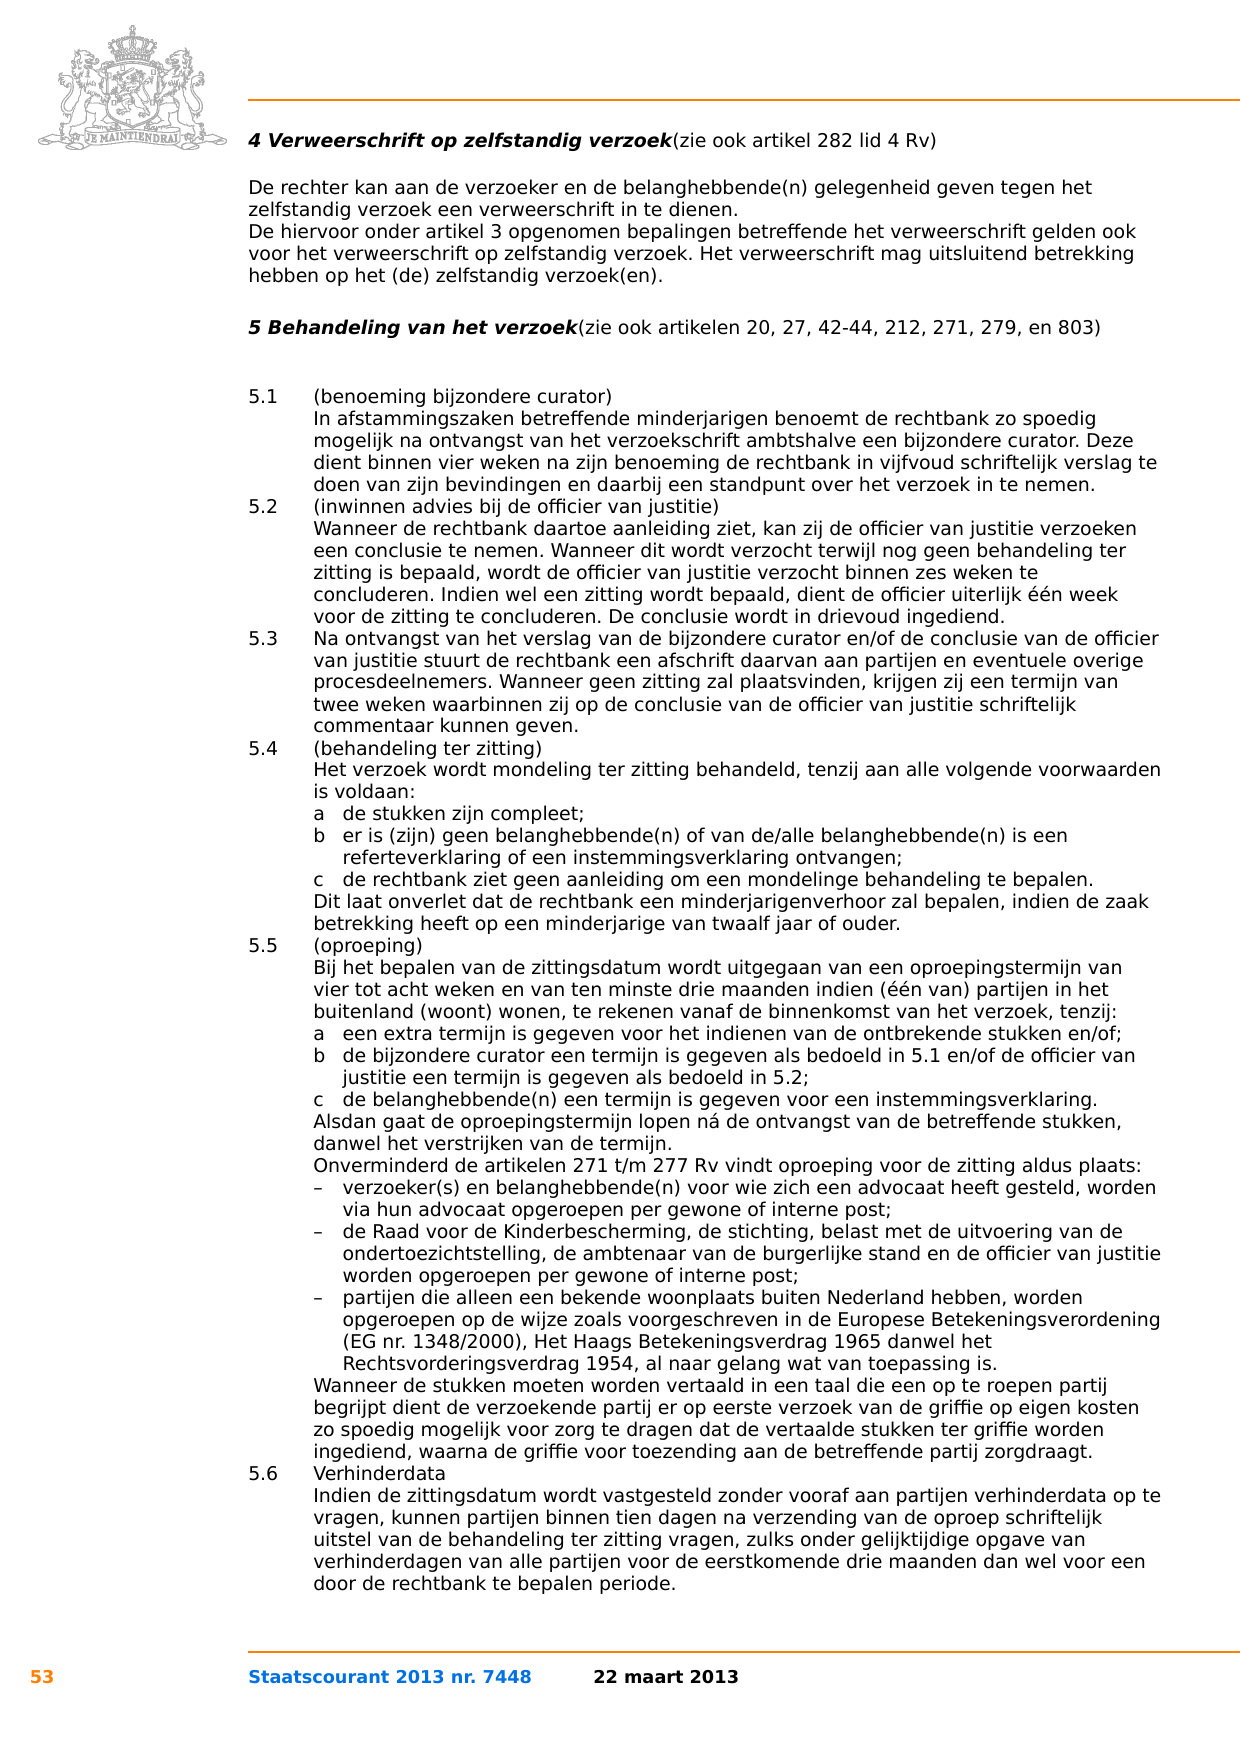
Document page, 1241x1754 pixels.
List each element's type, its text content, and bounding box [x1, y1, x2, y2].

text 5.1 (benoeming bijzondere curator) [248, 386, 1163, 408]
text 5.2 (inwinnen advies bij de officier van justitie) [248, 496, 1163, 518]
text b de bijzondere curator een termijn is gegeven als bedoeld in 5.1 en/of de officier van justitie een termijn is gegeven als bedoeld in 5.2; [313, 1045, 1163, 1089]
text 5.3 Na ontvangst van het verslag van de bijzondere curator en/of de conclusie van de officier van justitie stuurt de rechtbank een afschrift daarvan aan partijen en eventuele overige procesdeelnemers. Wanneer geen zitting zal plaatsvinden, krijgen zij een termijn van twee weken waarbinnen zij op de conclusie van de officier van justitie schriftelijk commentaar kunnen geven. [248, 627, 1163, 737]
text In afstammingszaken betreffende minderjarigen benoemt de rechtbank zo spoedig mogelijk na ontvangst van het verzoekschrift ambtshalve een bijzondere curator. Deze dient binnen vier weken na zijn benoeming de rechtbank in vijfvoud schriftelijk verslag te doen van zijn bevindingen en daarbij een standpunt over het verzoek in te nemen. [313, 408, 1163, 496]
text Dit laat onverlet dat de rechtbank een minderjarigenverhoor zal bepalen, indien de zaak betrekking heeft op een minderjarige van twaalf jaar of ouder. [313, 891, 1163, 935]
text c de rechtbank ziet geen aanleiding om een mondelinge behandeling te bepalen. [313, 869, 1163, 891]
text 5.4 (behandeling ter zitting) [248, 737, 1163, 759]
text De hiervoor onder artikel 3 opgenomen bepalingen betreffende het verweerschrift gelden ook voor het verweerschrift op zelfstandig verzoek. Het verweerschrift mag uitsluitend betrekking hebben op het (de) zelfstandig verzoek(en). [248, 221, 1163, 287]
text De rechter kan aan de verzoeker en de belanghebbende(n) gelegenheid geven tegen het zelfstandig verzoek een verweerschrift in te dienen. [248, 177, 1163, 221]
subtitle 4 Verweerschrift op zelfstandig verzoek(zie ook artikel 282 lid 4 Rv) [248, 130, 1163, 152]
text Wanneer de rechtbank daartoe aanleiding ziet, kan zij de officier van justitie verzoeken een conclusie te nemen. Wanneer dit wordt verzocht terwijl nog geen behandeling ter zitting is bepaald, wordt de officier van justitie verzocht binnen zes weken te concluderen. Indien wel een zitting wordt bepaald, dient de officier uiterlijk één week voor de zitting te concluderen. De conclusie wordt in drievoud ingediend. [313, 518, 1163, 627]
text Wanneer de stukken moeten worden vertaald in een taal die een op te roepen partij begrijpt dient de verzoekende partij er op eerste verzoek van de griffie op eigen kosten zo spoedig mogelijk voor zorg te dragen dat de vertaalde stukken ter griffie worden ingediend, waarna de griffie voor toezending aan de betreffende partij zorgdraagt. [313, 1375, 1163, 1463]
text – verzoeker(s) en belanghebbende(n) voor wie zich een advocaat heeft gesteld, worden via hun advocaat opgeroepen per gewone of interne post; [313, 1177, 1163, 1221]
text Alsdan gaat de oproepingstermijn lopen ná de ontvangst van de betreffende stukken, danwel het verstrijken van de termijn. [313, 1111, 1163, 1155]
text Het verzoek wordt mondeling ter zitting behandeld, tenzij aan alle volgende voorwaarden is voldaan: [313, 759, 1163, 803]
text 5.6 Verhinderdata [248, 1463, 1163, 1485]
text Onverminderd de artikelen 271 t/m 277 Rv vindt oproeping voor de zitting aldus plaats: [313, 1155, 1163, 1177]
text Bij het bepalen van de zittingsdatum wordt uitgegaan van een oproepingstermijn van vier tot acht weken en van ten minste drie maanden indien (één van) partijen in het buitenland (woont) wonen, te rekenen vanaf de binnenkomst van het verzoek, tenzij: [313, 957, 1163, 1023]
text Indien de zittingsdatum wordt vastgesteld zonder vooraf aan partijen verhinderdata op te vragen, kunnen partijen binnen tien dagen na verzending van de oproep schriftelijk uitstel van de behandeling ter zitting vragen, zulks onder gelijktijdige opgave van verhinderdagen van alle partijen voor de eerstkomende drie maanden dan wel voor een door de rechtbank te bepalen periode. [313, 1485, 1163, 1594]
text a de stukken zijn compleet; [313, 803, 1163, 825]
text 5.5 (oproeping) [248, 935, 1163, 957]
text b er is (zijn) geen belanghebbende(n) of van de/alle belanghebbende(n) is een referteverklaring of een instemmingsverklaring ontvangen; [313, 825, 1163, 869]
text a een extra termijn is gegeven voor het indienen van de ontbrekende stukken en/of; [313, 1023, 1163, 1045]
subtitle 5 Behandeling van het verzoek(zie ook artikelen 20, 27, 42-44, 212, 271, 279, en 803) [248, 317, 1163, 339]
picture [38, 25, 227, 150]
text – partijen die alleen een bekende woonplaats buiten Nederland hebben, worden opgeroepen op de wijze zoals voorgeschreven in de Europese Betekeningsverordening (EG nr. 1348/2000), Het Haags Betekeningsverdrag 1965 danwel het Rechtsvorderingsverdrag 1954, al naar gelang wat van toepassing is. [313, 1287, 1163, 1375]
text – de Raad voor de Kinderbescherming, de stichting, belast met de uitvoering van de ondertoezichtstelling, de ambtenaar van de burgerlijke stand en de officier van justitie worden opgeroepen per gewone of interne post; [313, 1221, 1163, 1287]
text c de belanghebbende(n) een termijn is gegeven voor een instemmingsverklaring. [313, 1089, 1163, 1111]
